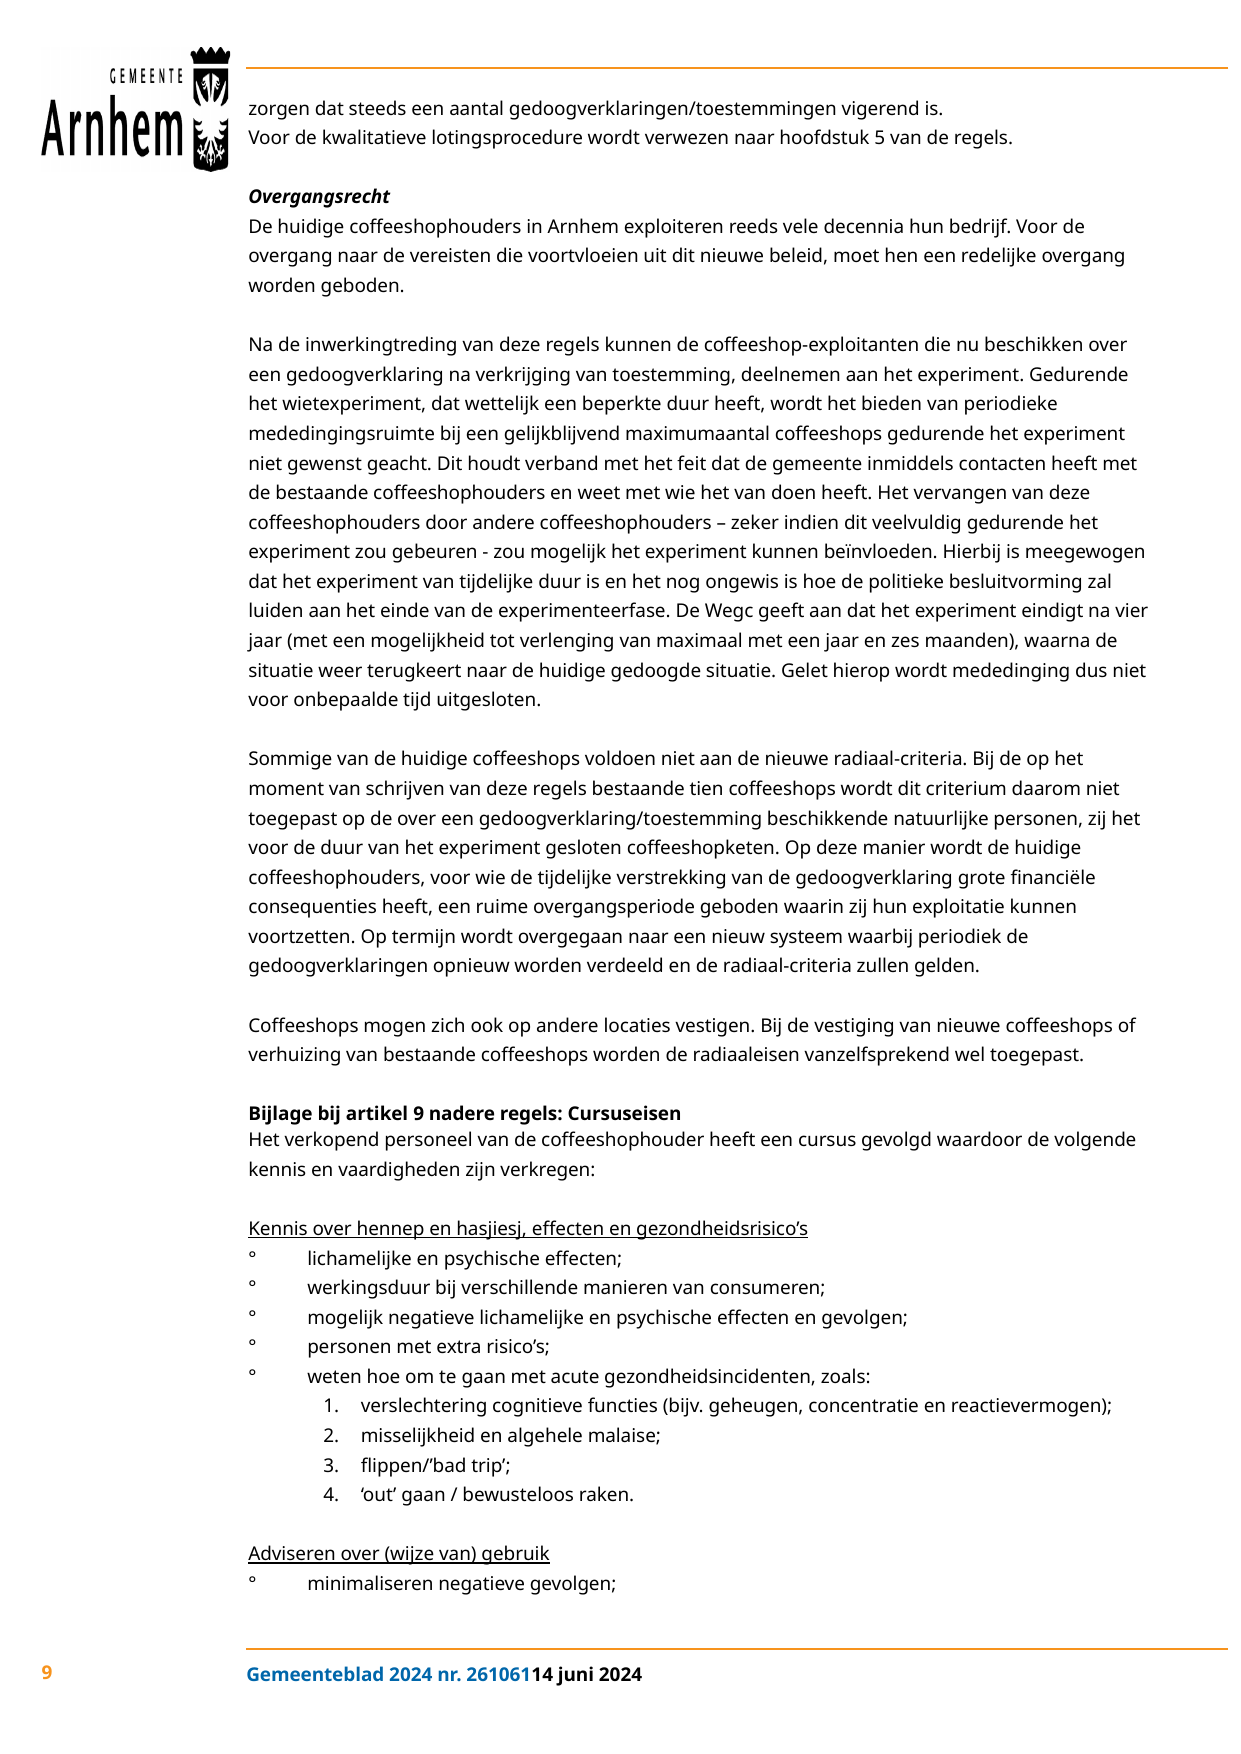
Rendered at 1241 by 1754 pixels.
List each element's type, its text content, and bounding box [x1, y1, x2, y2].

list flippen/’bad trip’; [323, 1452, 1152, 1477]
text Coffeeshops mogen zich ook op andere locaties vestigen. Bij de vestiging van nieuwe coffeeshops of verhuizing van bestaande coffeeshops worden de radiaaleisen vanzelfsprekend wel toegepast. [248, 1012, 1152, 1067]
list mogelijk negatieve lichamelijke en psychische effecten en gevolgen; [248, 1304, 1152, 1329]
list personen met extra risico’s; [248, 1333, 1152, 1359]
text Kennis over hennep en hasjiesj, effecten en gezondheidsrisico’s [248, 1215, 1152, 1241]
list weten hoe om te gaan met acute gezondheidsincidenten, zoals: [248, 1363, 1152, 1389]
list verslechtering cognitieve functies (bijv. geheugen, concentratie en reactievermogen); [323, 1393, 1152, 1418]
text Het verkopend personeel van de coffeeshophouder heeft een cursus gevolgd waardoor de volgende kennis en vaardigheden zijn verkregen: [248, 1126, 1152, 1182]
list lichamelijke en psychische effecten; [248, 1245, 1152, 1270]
text Voor de kwalitatieve lotingsprocedure wordt verwezen naar hoofdstuk 5 van de regels. [248, 124, 1152, 150]
text De huidige coffeeshophouders in Arnhem exploiteren reeds vele decennia hun bedrijf. Voor de overgang naar de vereisten die voortvloeien uit dit nieuwe beleid, moet hen een redelijke overgang worden geboden. [248, 213, 1152, 298]
text zorgen dat steeds een aantal gedoogverklaringen/toestemmingen vigerend is. [248, 95, 1152, 121]
text Sommige van de huidige coffeeshops voldoen niet aan de nieuwe radiaal-criteria. Bij de op het moment van schrijven van deze regels bestaande tien coffeeshops wordt dit criterium daarom niet toegepast op de over een gedoogverklaring/toestemming beschikkende natuurlijke personen, zij het voor de duur van het experiment gesloten coffeeshopketen. Op deze manier wordt de huidige coffeeshophouders, voor wie de tijdelijke verstrekking van de gedoogverklaring grote financiële consequenties heeft, een ruime overgangsperiode geboden waarin zij hun exploitatie kunnen voortzetten. Op termijn wordt overgegaan naar een nieuw systeem waarbij periodiek de gedoogverklaringen opnieuw worden verdeeld en de radiaal-criteria zullen gelden. [248, 746, 1152, 978]
text Na de inwerkingtreding van deze regels kunnen de coffeeshop-exploitanten die nu beschikken over een gedoogverklaring na verkrijging van toestemming, deelnemen aan het experiment. Gedurende het wietexperiment, dat wettelijk een beperkte duur heeft, wordt het bieden van periodieke mededingingsruimte bij een gelijkblijvend maximumaantal coffeeshops gedurende het experiment niet gewenst geacht. Dit houdt verband met het feit dat de gemeente inmiddels contacten heeft met de bestaande coffeeshophouders en weet met wie het van doen heeft. Het vervangen van deze coffeeshophouders door andere coffeeshophouders – zeker indien dit veelvuldig gedurende het experiment zou gebeuren - zou mogelijk het experiment kunnen beïnvloeden. Hierbij is meegewogen dat het experiment van tijdelijke duur is en het nog ongewis is hoe de politieke besluitvorming zal luiden aan het einde van de experimenteerfase. De Wegc geeft aan dat het experiment eindigt na vier jaar (met een mogelijkheid tot verlenging van maximaal met een jaar en zes maanden), waarna de situatie weer terugkeert naar de huidige gedoogde situatie. Gelet hierop wordt mededinging dus niet voor onbepaalde tijd uitgesloten. [248, 331, 1152, 712]
text Bijlage bij artikel 9 nadere regels: Cursuseisen [248, 1101, 1152, 1126]
list werkingsduur bij verschillende manieren van consumeren; [248, 1274, 1152, 1300]
list minimaliseren negatieve gevolgen; [248, 1570, 1152, 1596]
list misselijkheid en algehele malaise; [323, 1422, 1152, 1448]
list ‘out’ gaan / bewusteloos raken. [323, 1481, 1152, 1507]
text Overgangsrecht [248, 183, 1152, 209]
picture [41, 47, 231, 172]
text Adviseren over (wijze van) gebruik [248, 1541, 1152, 1566]
